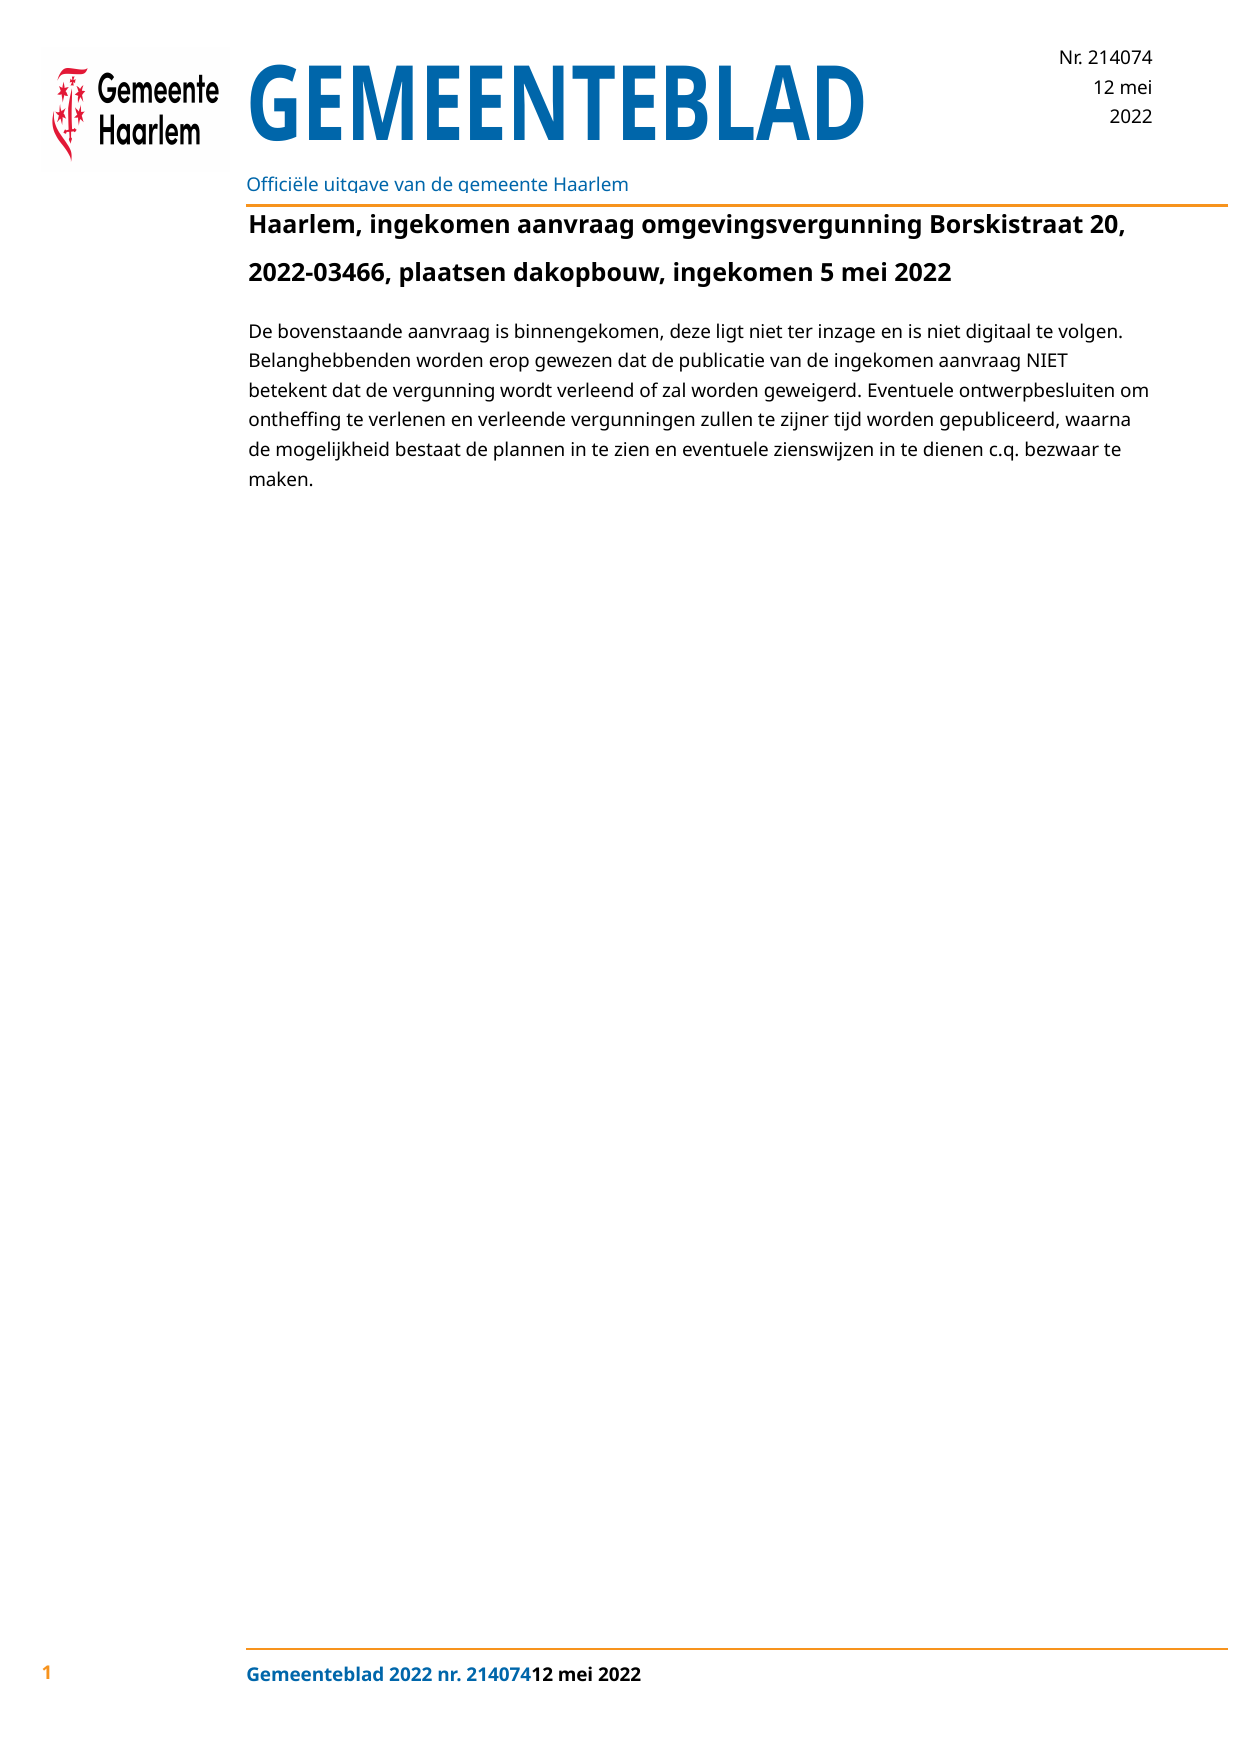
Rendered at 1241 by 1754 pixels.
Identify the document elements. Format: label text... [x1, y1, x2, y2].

text Haarlem, ingekomen aanvraag omgevingsvergunning Borskistraat 20, 2022-03466, plaatsen dakopbouw, ingekomen 5 mei 2022 [248, 207, 1152, 288]
text De bovenstaande aanvraag is binnengekomen, deze ligt niet ter inzage en is niet digitaal te volgen. Belanghebbenden worden erop gewezen dat de publicatie van de ingekomen aanvraag NIET betekent dat de vergunning wordt verleend of zal worden geweigerd. Eventuele ontwerpbesluiten om ontheffing te verlenen en verleende vergunningen zullen te zijner tijd worden gepubliceerd, waarna de mogelijkheid bestaat de plannen in te zien en eventuele zienswijzen in te dienen c.q. bezwaar te maken. [248, 318, 1152, 492]
picture [41, 47, 231, 172]
